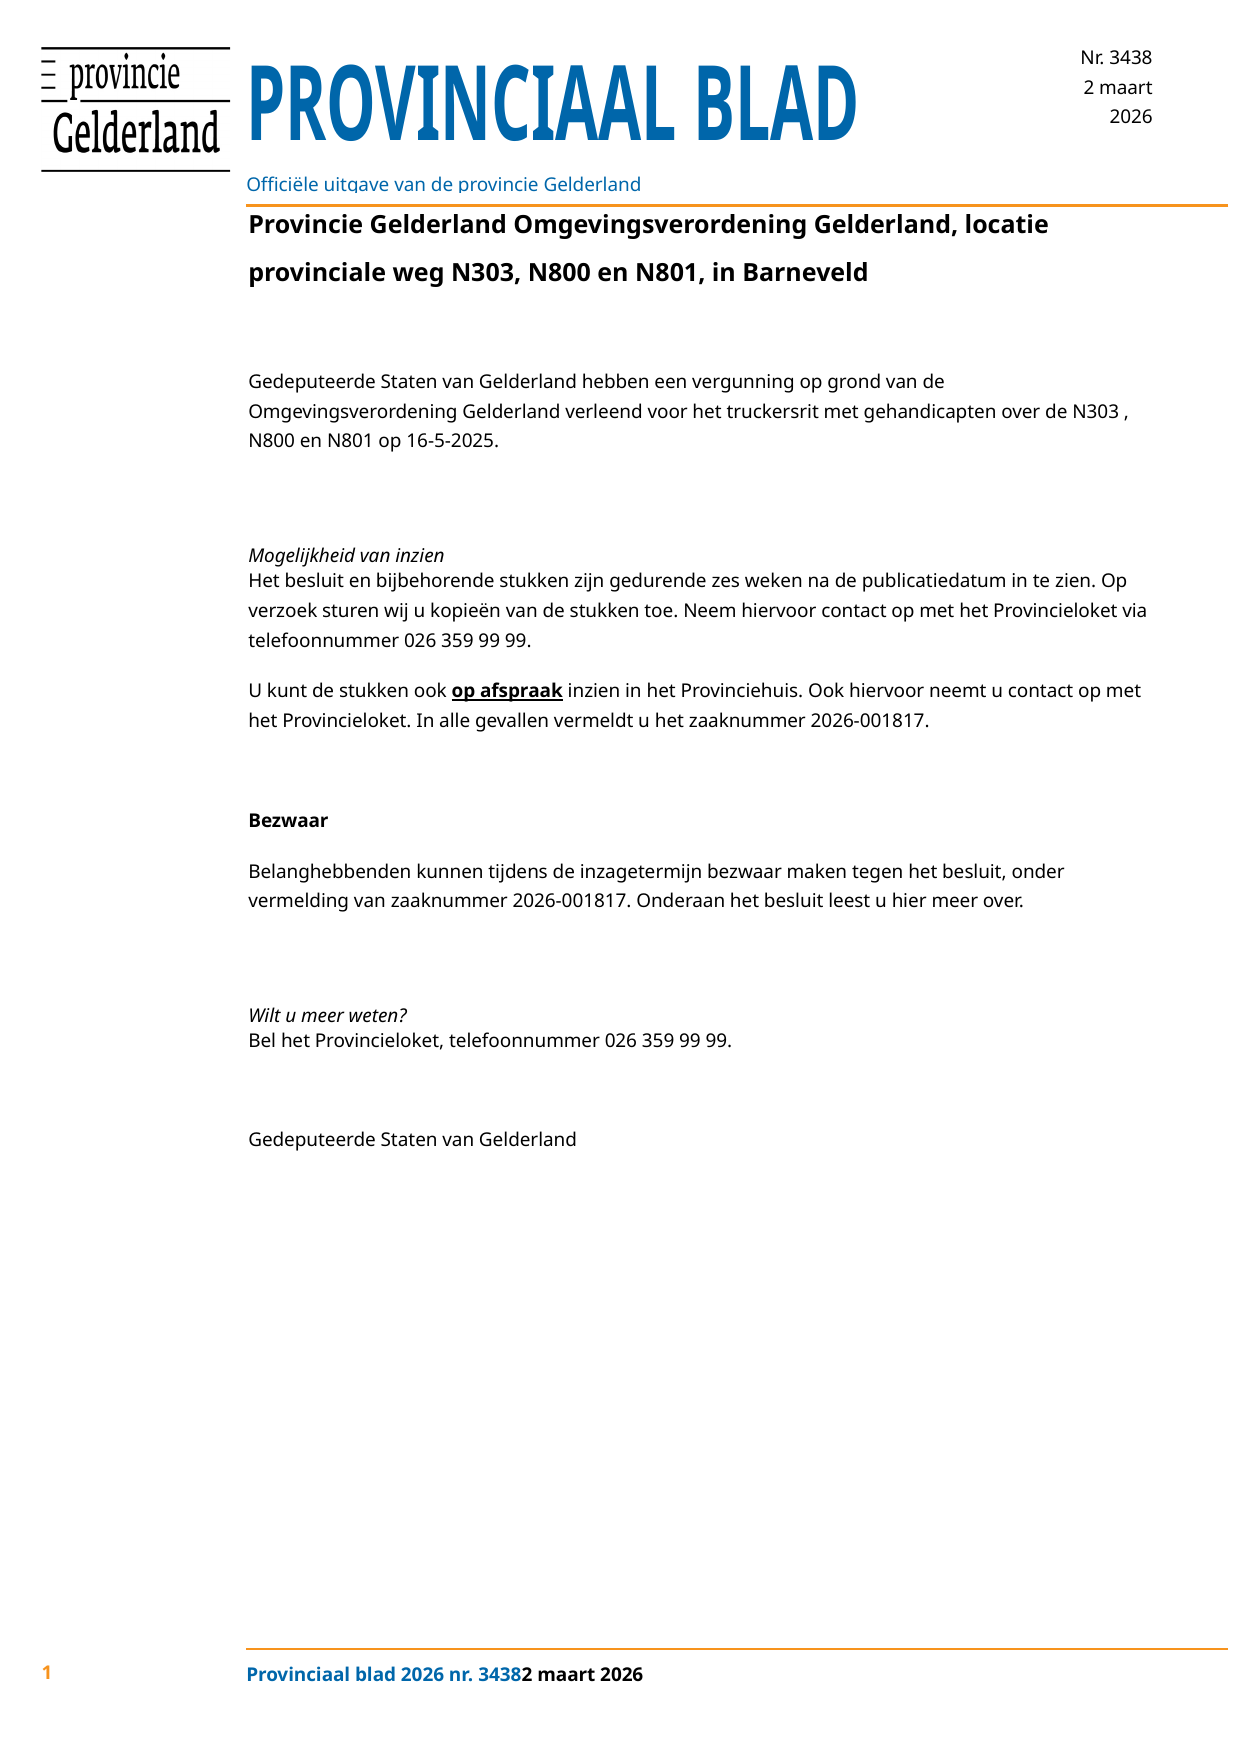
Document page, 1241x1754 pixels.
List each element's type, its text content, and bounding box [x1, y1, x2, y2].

text Gedeputeerde Staten van Gelderland [248, 1126, 1152, 1152]
text Wilt u meer weten? [248, 1002, 1152, 1028]
text Bezwaar [248, 808, 1152, 833]
text Belanghebbenden kunnen tijdens de inzagetermijn bezwaar maken tegen het besluit, onder vermelding van zaaknummer 2026-001817. Onderaan het besluit leest u hier meer over. [248, 858, 1152, 913]
text Gedeputeerde Staten van Gelderland hebben een vergunning op grond van de Omgevingsverordening Gelderland verleend voor het truckersrit met gehandicapten over de N303 , N800 en N801 op 16-5-2025. [248, 368, 1152, 453]
text Provincie Gelderland Omgevingsverordening Gelderland, locatie provinciale weg N303, N800 en N801, in Barneveld [248, 207, 1152, 288]
text Het besluit en bijbehorende stukken zijn gedurende zes weken na de publicatiedatum in te zien. Op verzoek sturen wij u kopieën van de stukken toe. Neem hiervoor contact op met het Provincieloket via telefoonnummer 026 359 99 99. [248, 568, 1152, 652]
text Mogelijkheid van inzien [248, 542, 1152, 568]
text U kunt de stukken ook op afspraak inzien in het Provinciehuis. Ook hiervoor neemt u contact op met het Provincieloket. In alle gevallen vermeldt u het zaaknummer 2026-001817. [248, 677, 1152, 732]
text Bel het Provincieloket, telefoonnummer 026 359 99 99. [248, 1028, 1152, 1053]
picture [41, 47, 231, 172]
